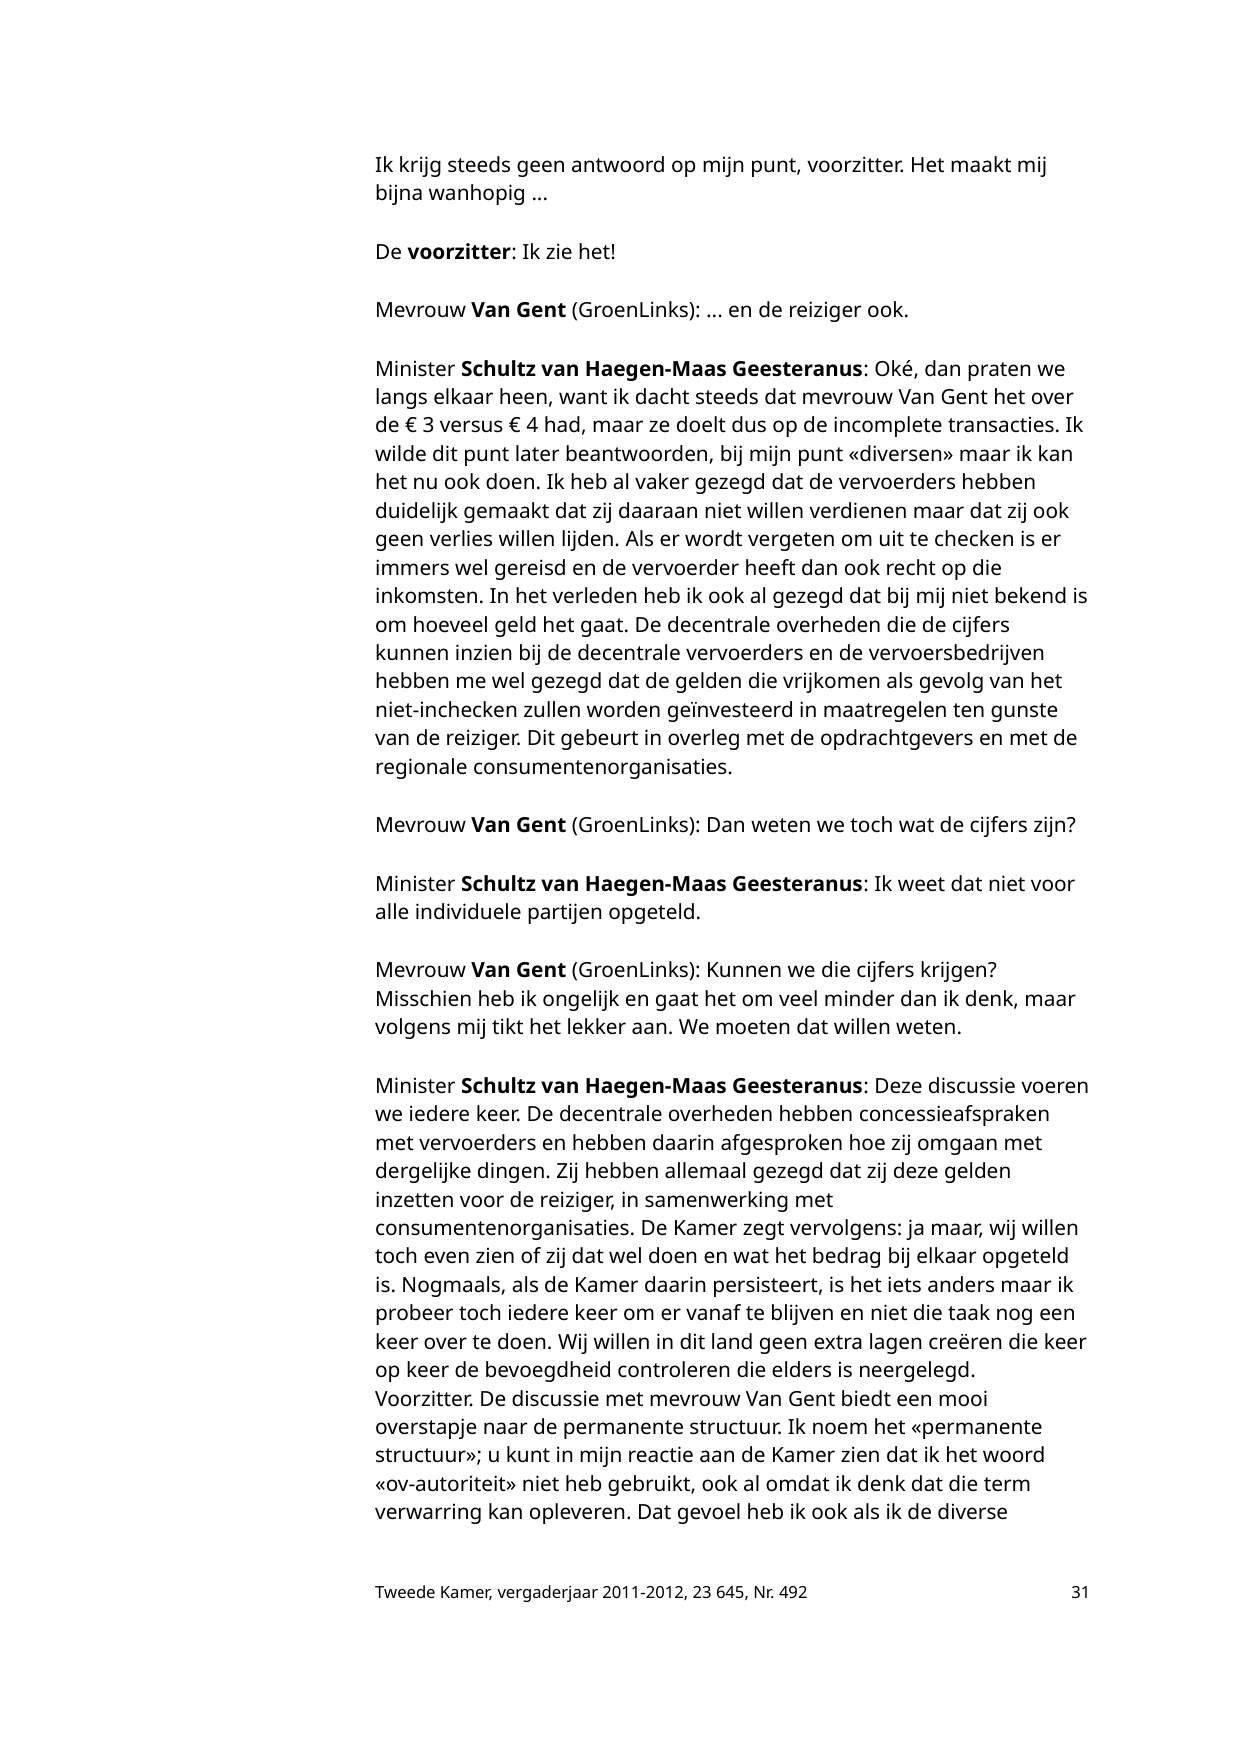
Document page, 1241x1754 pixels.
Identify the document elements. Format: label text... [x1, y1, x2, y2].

text Minister Schultz van Haegen-Maas Geesteranus: Ik weet dat niet voor alle individuele partijen opgeteld. [375, 869, 1090, 926]
text Voorzitter. De discussie met mevrouw Van Gent biedt een mooi overstapje naar de permanente structuur. Ik noem het «permanente structuur»; u kunt in mijn reactie aan de Kamer zien dat ik het woord «ov-autoriteit» niet heb gebruikt, ook al omdat ik denk dat die term verwarring kan opleveren. Dat gevoel heb ik ook als ik de diverse [375, 1384, 1090, 1526]
text Mevrouw Van Gent (GroenLinks): ... en de reiziger ook. [375, 295, 1090, 324]
text Minister Schultz van Haegen-Maas Geesteranus: Oké, dan praten we langs elkaar heen, want ik dacht steeds dat mevrouw Van Gent het over de € 3 versus € 4 had, maar ze doelt dus op de incomplete transacties. Ik wilde dit punt later beantwoorden, bij mijn punt «diversen» maar ik kan het nu ook doen. Ik heb al vaker gezegd dat de vervoerders hebben duidelijk gemaakt dat zij daaraan niet willen verdienen maar dat zij ook geen verlies willen lijden. Als er wordt vergeten om uit te checken is er immers wel gereisd en de vervoerder heeft dan ook recht op die inkomsten. In het verleden heb ik ook al gezegd dat bij mij niet bekend is om hoeveel geld het gaat. De decentrale overheden die de cijfers kunnen inzien bij de decentrale vervoerders en de vervoersbedrijven hebben me wel gezegd dat de gelden die vrijkomen als gevolg van het niet-inchecken zullen worden geïnvesteerd in maatregelen ten gunste van de reiziger. Dit gebeurt in overleg met de opdrachtgevers en met de regionale consumentenorganisaties. [375, 354, 1090, 780]
text Mevrouw Van Gent (GroenLinks): Kunnen we die cijfers krijgen? Misschien heb ik ongelijk en gaat het om veel minder dan ik denk, maar volgens mij tikt het lekker aan. We moeten dat willen weten. [375, 956, 1090, 1041]
text Minister Schultz van Haegen-Maas Geesteranus: Deze discussie voeren we iedere keer. De decentrale overheden hebben concessieafspraken met vervoerders en hebben daarin afgesproken hoe zij omgaan met dergelijke dingen. Zij hebben allemaal gezegd dat zij deze gelden inzetten voor de reiziger, in samenwerking met consumentenorganisaties. De Kamer zegt vervolgens: ja maar, wij willen toch even zien of zij dat wel doen en wat het bedrag bij elkaar opgeteld is. Nogmaals, als de Kamer daarin persisteert, is het iets anders maar ik probeer toch iedere keer om er vanaf te blijven en niet die taak nog een keer over te doen. Wij willen in dit land geen extra lagen creëren die keer op keer de bevoegdheid controleren die elders is neergelegd. [375, 1071, 1090, 1384]
text Ik krijg steeds geen antwoord op mijn punt, voorzitter. Het maakt mij bijna wanhopig ... [375, 150, 1090, 207]
text Mevrouw Van Gent (GroenLinks): Dan weten we toch wat de cijfers zijn? [375, 810, 1090, 839]
text De voorzitter: Ik zie het! [375, 237, 1090, 265]
